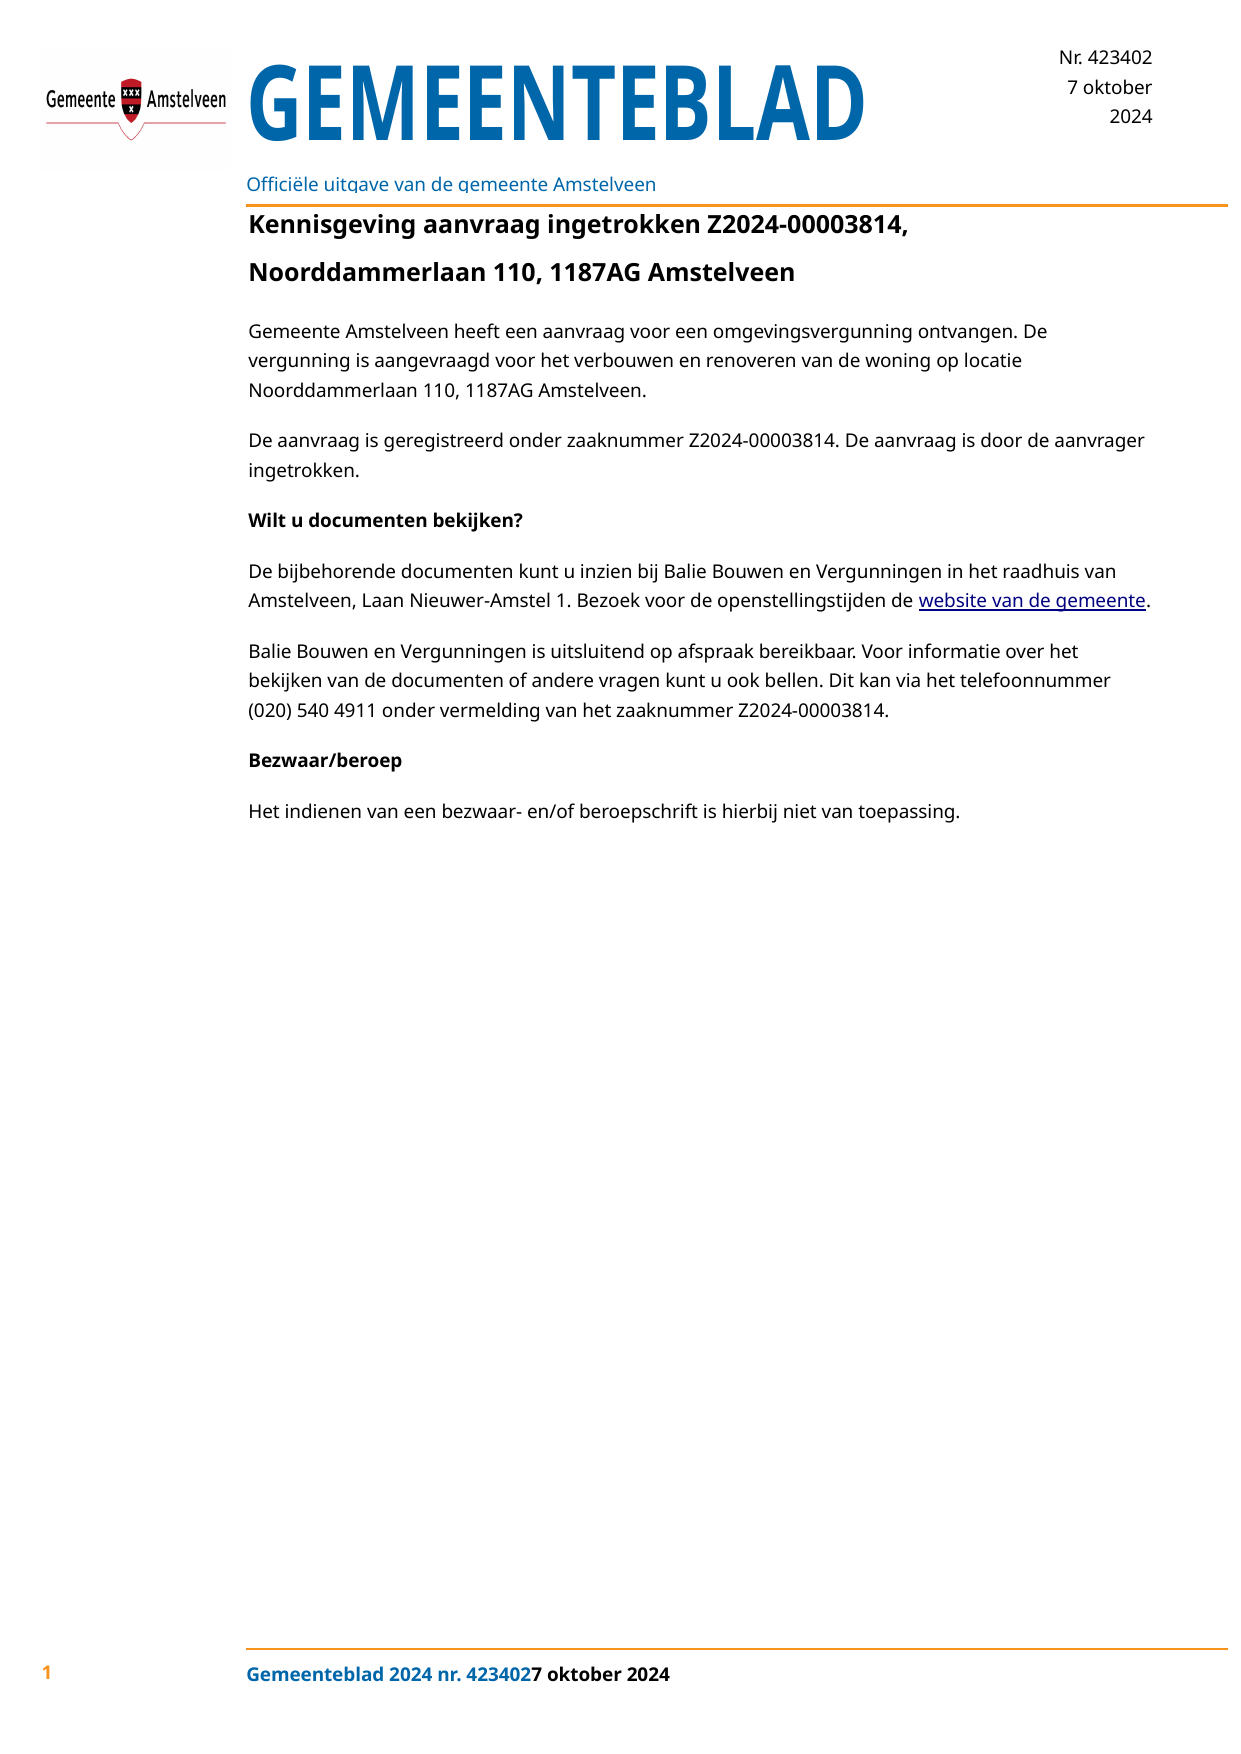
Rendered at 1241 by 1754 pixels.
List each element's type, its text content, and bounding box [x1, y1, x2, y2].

text De aanvraag is geregistreerd onder zaaknummer Z2024-00003814. De aanvraag is door de aanvrager ingetrokken. [248, 427, 1152, 483]
text De bijbehorende documenten kunt u inzien bij Balie Bouwen en Vergunningen in het raadhuis van Amstelveen, Laan Nieuwer-Amstel 1. Bezoek voor de openstellingstijden de website van de gemeente. [248, 558, 1152, 613]
text Balie Bouwen en Vergunningen is uitsluitend op afspraak bereikbaar. Voor informatie over het bekijken van de documenten of andere vragen kunt u ook bellen. Dit kan via het telefoonnummer (020) 540 4911 onder vermelding van het zaaknummer Z2024-00003814. [248, 638, 1152, 723]
text Gemeente Amstelveen heeft een aanvraag voor een omgevingsvergunning ontvangen. De vergunning is aangevraagd voor het verbouwen en renoveren van de woning op locatie Noorddammerlaan 110, 1187AG Amstelveen. [248, 318, 1152, 403]
text Het indienen van een bezwaar- en/of beroepschrift is hierbij niet van toepassing. [248, 798, 1152, 824]
text Bezwaar/beroep [248, 747, 1152, 773]
text Wilt u documenten bekijken? [248, 507, 1152, 533]
picture [41, 47, 231, 172]
text Kennisgeving aanvraag ingetrokken Z2024-00003814, Noorddammerlaan 110, 1187AG Amstelveen [248, 207, 1152, 288]
